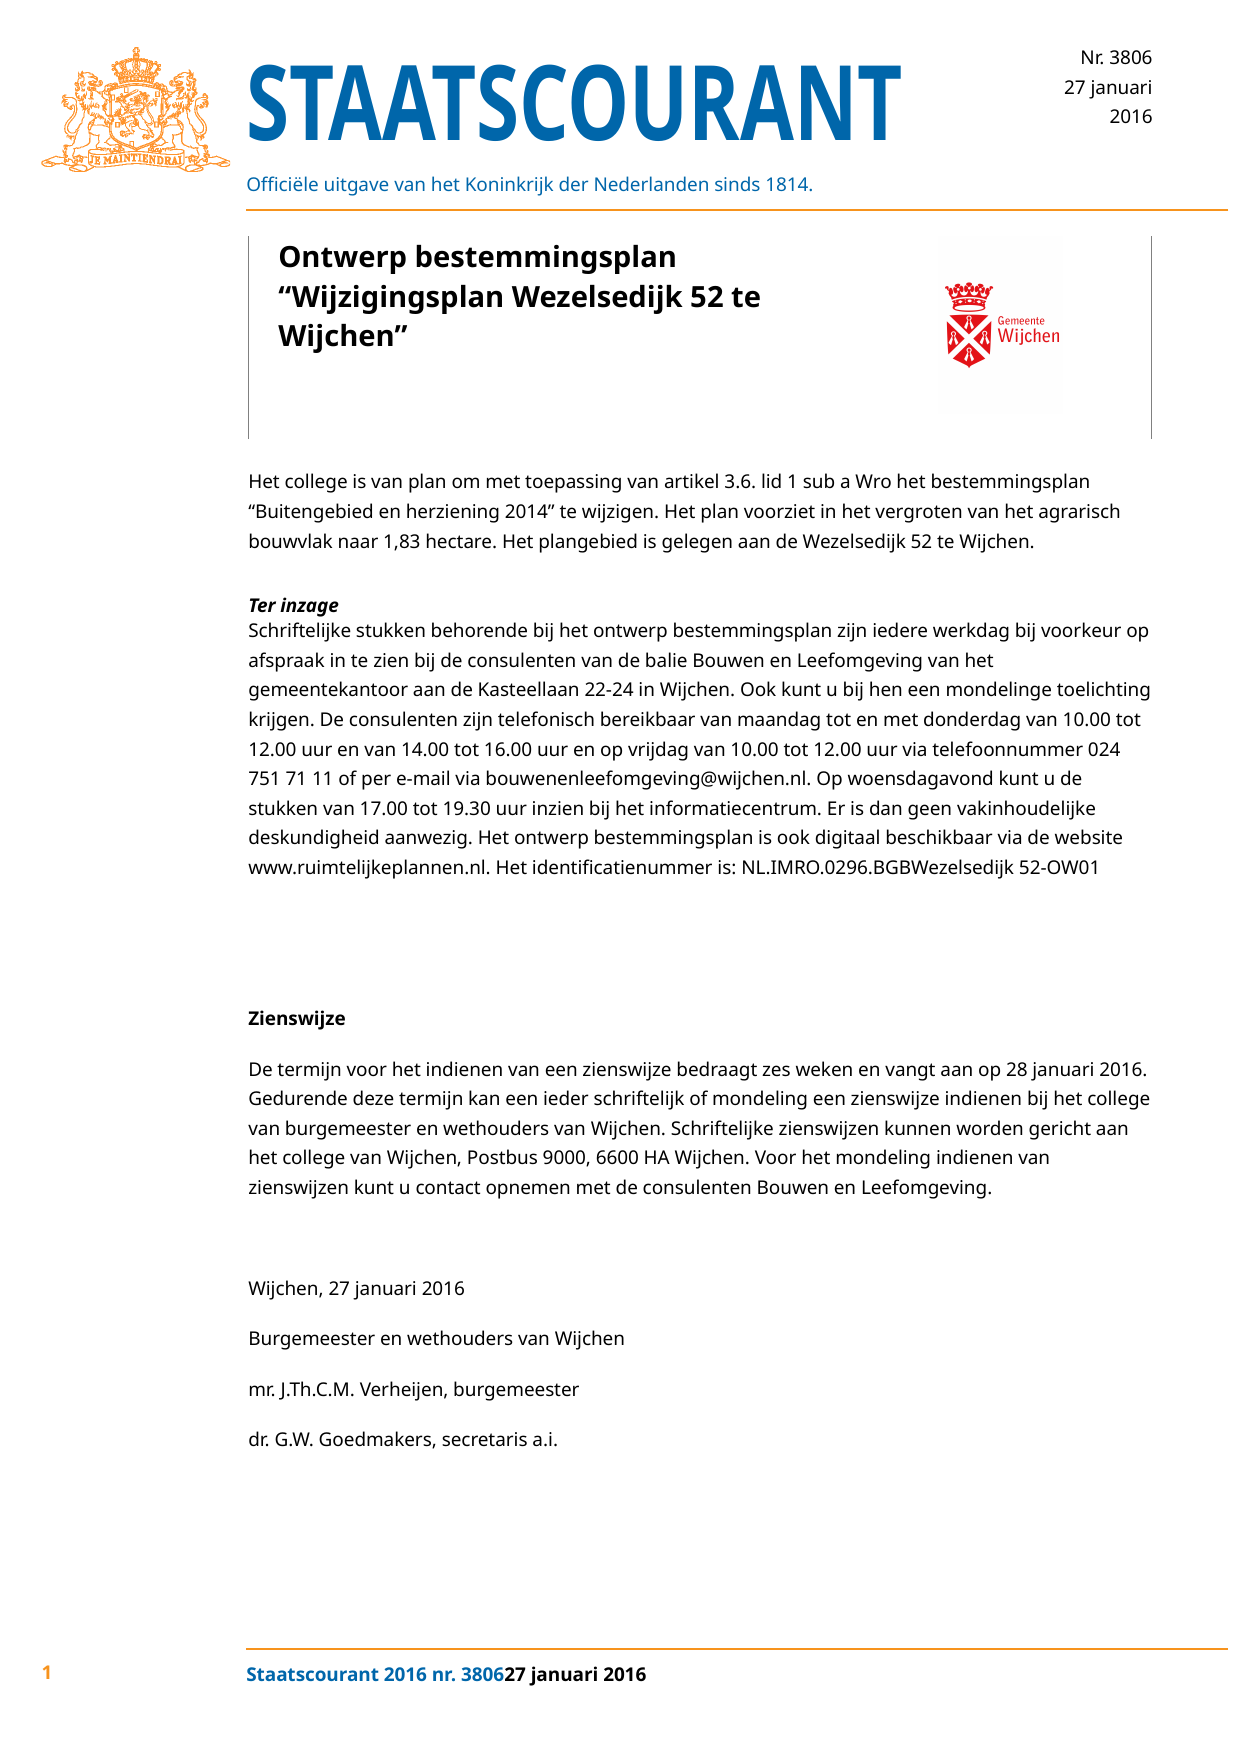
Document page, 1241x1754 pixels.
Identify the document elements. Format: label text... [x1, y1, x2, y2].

text De termijn voor het indienen van een zienswijze bedraagt zes weken en vangt aan op 28 januari 2016. Gedurende deze termijn kan een ieder schriftelijk of mondeling een zienswijze indienen bij het college van burgemeester en wethouders van Wijchen. Schriftelijke zienswijzen kunnen worden gericht aan het college van Wijchen, Postbus 9000, 6600 HA Wijchen. Voor het mondeling indienen van zienswijzen kunt u contact opnemen met de consulenten Bouwen en Leefomgeving. [248, 1056, 1152, 1200]
table_header [850, 236, 938, 413]
text Schriftelijke stukken behorende bij het ontwerp bestemmingsplan zijn iedere werkdag bij voorkeur op afspraak in te zien bij de consulenten van de balie Bouwen en Leefomgeving van het gemeentekantoor aan de Kasteellaan 22-24 in Wijchen. Ook kunt u bij hen een mondelinge toelichting krijgen. De consulenten zijn telefonisch bereikbaar van maandag tot en met donderdag van 10.00 tot 12.00 uur en van 14.00 tot 16.00 uur en op vrijdag van 10.00 tot 12.00 uur via telefoonnummer 024 751 71 11 of per e-mail via bouwenenleefomgeving@wijchen.nl. Op woensdagavond kunt u de stukken van 17.00 tot 19.30 uur inzien bij het informatiecentrum. Er is dan geen vakinhoudelijke deskundigheid aanwezig. Het ontwerp bestemmingsplan is ook digitaal beschikbaar via de website www.ruimtelijkeplannen.nl. Het identificatienummer is: NL.IMRO.0296.BGBWezelsedijk 52-OW01 [248, 617, 1152, 880]
text Ter inzage [248, 592, 1152, 617]
picture [938, 236, 1064, 414]
table_header Ontwerp bestemmingsplan “Wijzigingsplan Wezelsedijk 52 te Wijchen” [249, 236, 850, 439]
text dr. G.W. Goedmakers, secretaris a.i. [248, 1426, 1152, 1452]
text Zienswijze [248, 1005, 1152, 1031]
table_header [1064, 236, 1151, 413]
text mr. J.Th.C.M. Verheijen, burgemeester [248, 1376, 1152, 1402]
text Wijchen, 27 januari 2016 [248, 1275, 1152, 1301]
text Het college is van plan om met toepassing van artikel 3.6. lid 1 sub a Wro het bestemmingsplan “Buitengebied en herziening 2014” te wijzigen. Het plan voorziet in het vergroten van het agrarisch bouwvlak naar 1,83 hectare. Het plangebied is gelegen aan de Wezelsedijk 52 te Wijchen. [248, 469, 1152, 553]
picture [41, 47, 231, 172]
table_header [850, 414, 1151, 439]
text Burgemeester en wethouders van Wijchen [248, 1325, 1152, 1351]
